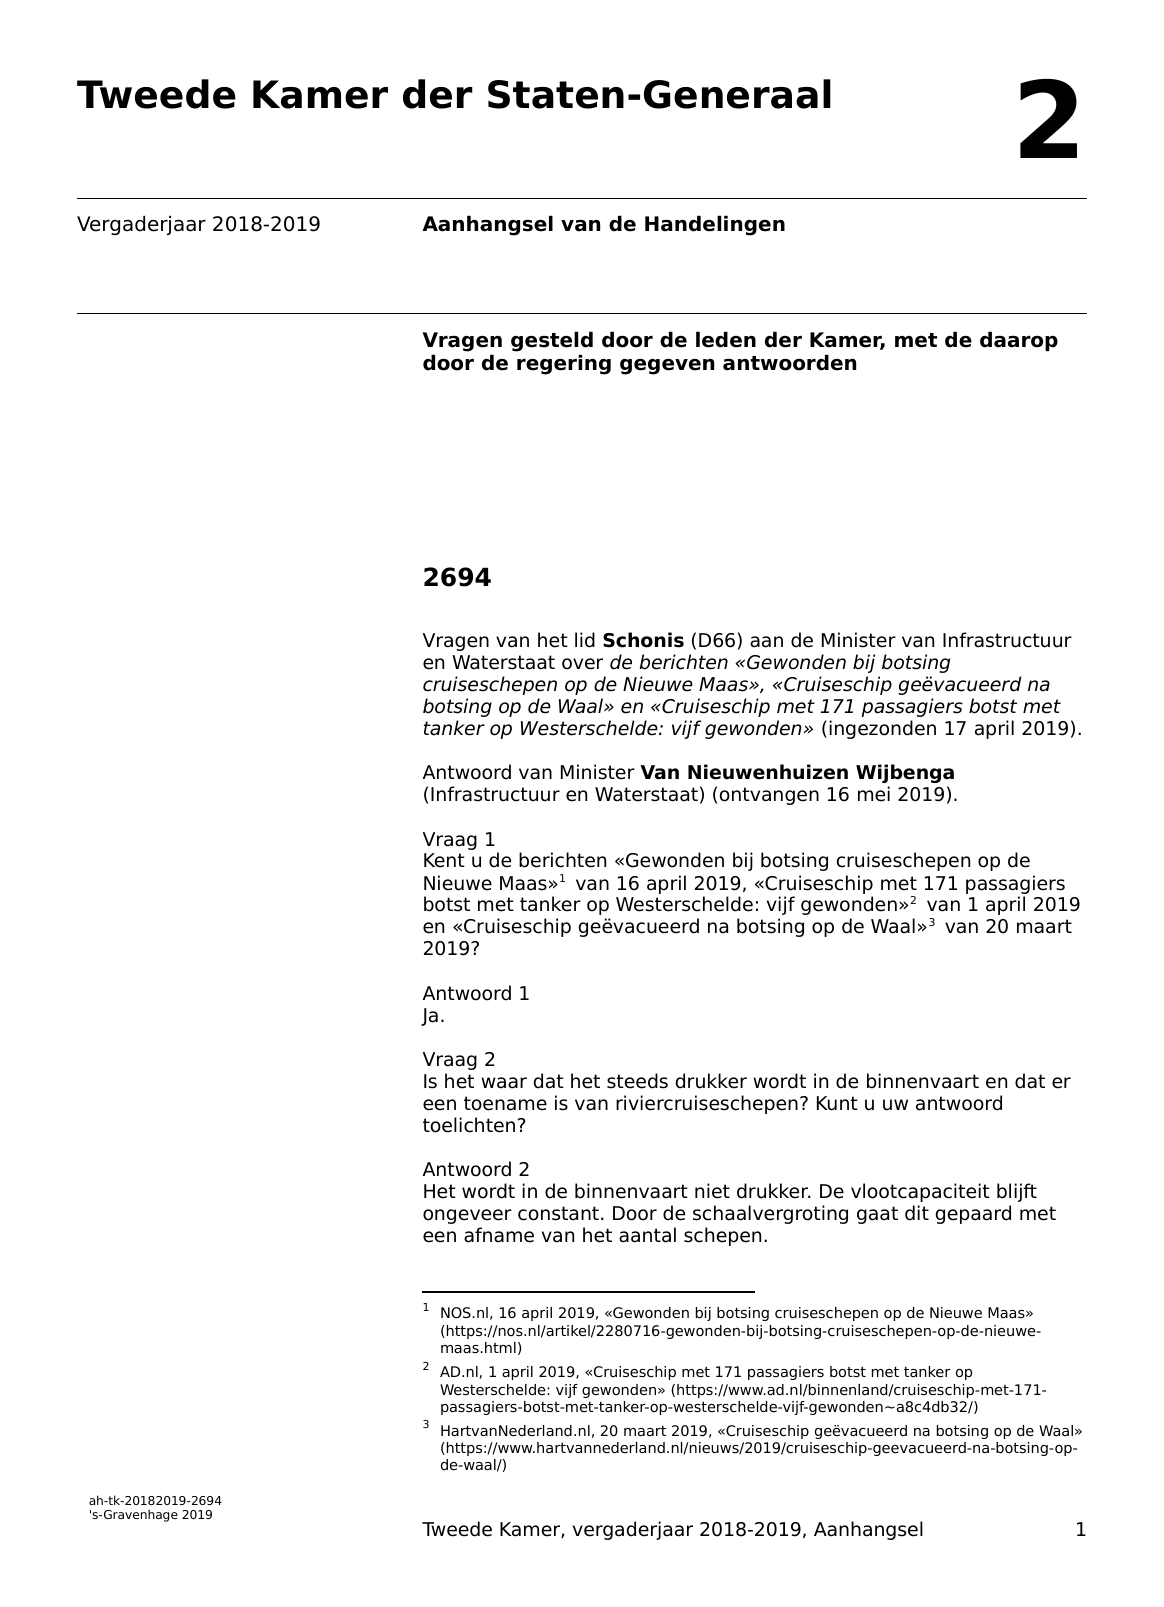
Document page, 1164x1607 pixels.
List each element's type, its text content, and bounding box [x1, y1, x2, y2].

text Antwoord van Minister Van Nieuwenhuizen Wijbenga (Infrastructuur en Waterstaat) (ontvangen 16 mei 2019). [422, 762, 1087, 806]
text Antwoord 2 [422, 1159, 1087, 1181]
text Het wordt in de binnenvaart niet drukker. De vlootcapaciteit blijft ongeveer constant. Door de schaalvergroting gaat dit gepaard met een afname van het aantal schepen. [422, 1181, 1087, 1247]
table_cell Vergaderjaar 2018-2019 [77, 199, 422, 313]
text Vraag 1 [422, 828, 1087, 850]
table_cell Aanhangsel van de Handelingen [422, 199, 1087, 313]
table_header 2 [886, 59, 1087, 198]
text HartvanNederland.nl, 20 maart 2019, «Cruiseschip geëvacueerd na botsing op de Waal» (https://www.hartvannederland.nl/nieuws/2019/cruiseschip-geevacueerd-na-botsing-op-de-waal/) [422, 1418, 1087, 1474]
table_header Tweede Kamer der Staten-Generaal [77, 59, 886, 198]
text ah-tk-20182019-2694 [88, 1494, 323, 1508]
text NOS.nl, 16 april 2019, «Gewonden bij botsing cruiseschepen op de Nieuwe Maas» (https://nos.nl/artikel/2280716-gewonden-bij-botsing-cruiseschepen-op-de-nieuwe-maas.html) [422, 1301, 1087, 1357]
text Is het waar dat het steeds drukker wordt in de binnenvaart en dat er een toename is van riviercruiseschepen? Kunt u uw antwoord toelichten? [422, 1071, 1087, 1137]
table_cell [77, 314, 422, 375]
text Kent u de berichten «Gewonden bij botsing cruiseschepen op de Nieuwe Maas» van 16 april 2019, «Cruiseschip met 171 passagiers botst met tanker op Westerschelde: vijf gewonden» van 1 april 2019 en «Cruiseschip geëvacueerd na botsing op de Waal» van 20 maart 2019? [422, 850, 1087, 960]
text Antwoord 1 [422, 982, 1087, 1004]
table_cell Vragen gesteld door de leden der Kamer, met de daarop door de regering gegeven antwoorden [422, 314, 1087, 375]
text AD.nl, 1 april 2019, «Cruiseschip met 171 passagiers botst met tanker op Westerschelde: vijf gewonden» (https://www.ad.nl/binnenland/cruiseschip-met-171-passagiers-botst-met-tanker-op-westerschelde-vijf-gewonden~a8c4db32/) [422, 1360, 1087, 1416]
text 's-Gravenhage 2019 [88, 1508, 323, 1522]
text Vragen van het lid Schonis (D66) aan de Minister van Infrastructuur en Waterstaat over de berichten «Gewonden bij botsing cruiseschepen op de Nieuwe Maas», «Cruiseschip geëvacueerd na botsing op de Waal» en «Cruiseschip met 171 passagiers botst met tanker op Westerschelde: vijf gewonden» (ingezonden 17 april 2019). [422, 630, 1087, 740]
text Vraag 2 [422, 1049, 1087, 1071]
text 2694 [422, 563, 1087, 592]
text Ja. [422, 1004, 1087, 1026]
